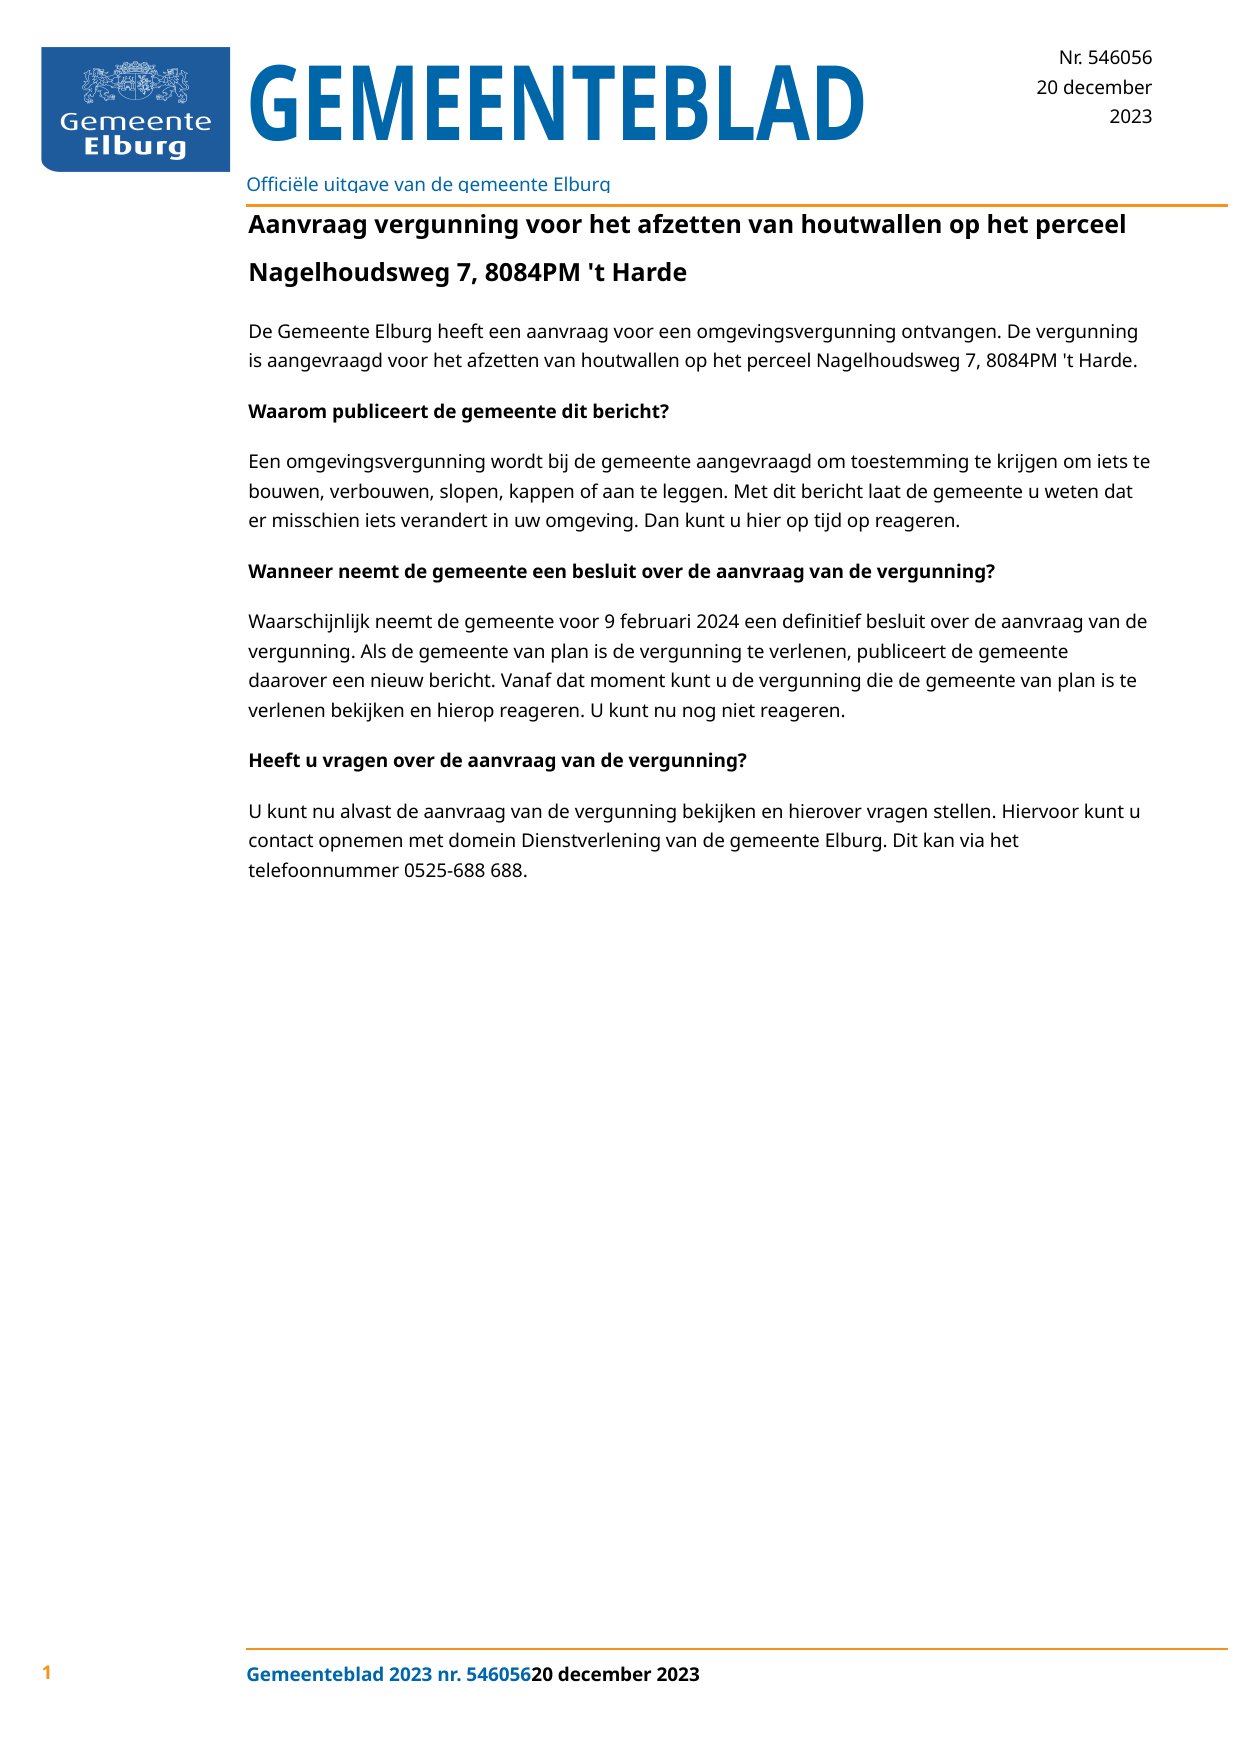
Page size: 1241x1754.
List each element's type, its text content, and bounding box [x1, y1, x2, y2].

text U kunt nu alvast de aanvraag van de vergunning bekijken en hierover vragen stellen. Hiervoor kunt u contact opnemen met domein Dienstverlening van de gemeente Elburg. Dit kan via het telefoonnummer 0525-688 688. [248, 798, 1152, 883]
text De Gemeente Elburg heeft een aanvraag voor een omgevingsvergunning ontvangen. De vergunning is aangevraagd voor het afzetten van houtwallen op het perceel Nagelhoudsweg 7, 8084PM 't Harde. [248, 318, 1152, 373]
text Wanneer neemt de gemeente een besluit over de aanvraag van de vergunning? [248, 558, 1152, 584]
text Heeft u vragen over de aanvraag van de vergunning? [248, 747, 1152, 773]
text Een omgevingsvergunning wordt bij de gemeente aangevraagd om toestemming te krijgen om iets te bouwen, verbouwen, slopen, kappen of aan te leggen. Met dit bericht laat de gemeente u weten dat er misschien iets verandert in uw omgeving. Dan kunt u hier op tijd op reageren. [248, 448, 1152, 533]
text Waarschijnlijk neemt de gemeente voor 9 februari 2024 een definitief besluit over de aanvraag van de vergunning. Als de gemeente van plan is de vergunning te verlenen, publiceert de gemeente daarover een nieuw bericht. Vanaf dat moment kunt u de vergunning die de gemeente van plan is te verlenen bekijken en hierop reageren. U kunt nu nog niet reageren. [248, 608, 1152, 723]
picture [41, 47, 231, 172]
text Waarom publiceert de gemeente dit bericht? [248, 398, 1152, 424]
text Aanvraag vergunning voor het afzetten van houtwallen op het perceel Nagelhoudsweg 7, 8084PM 't Harde [248, 207, 1152, 288]
